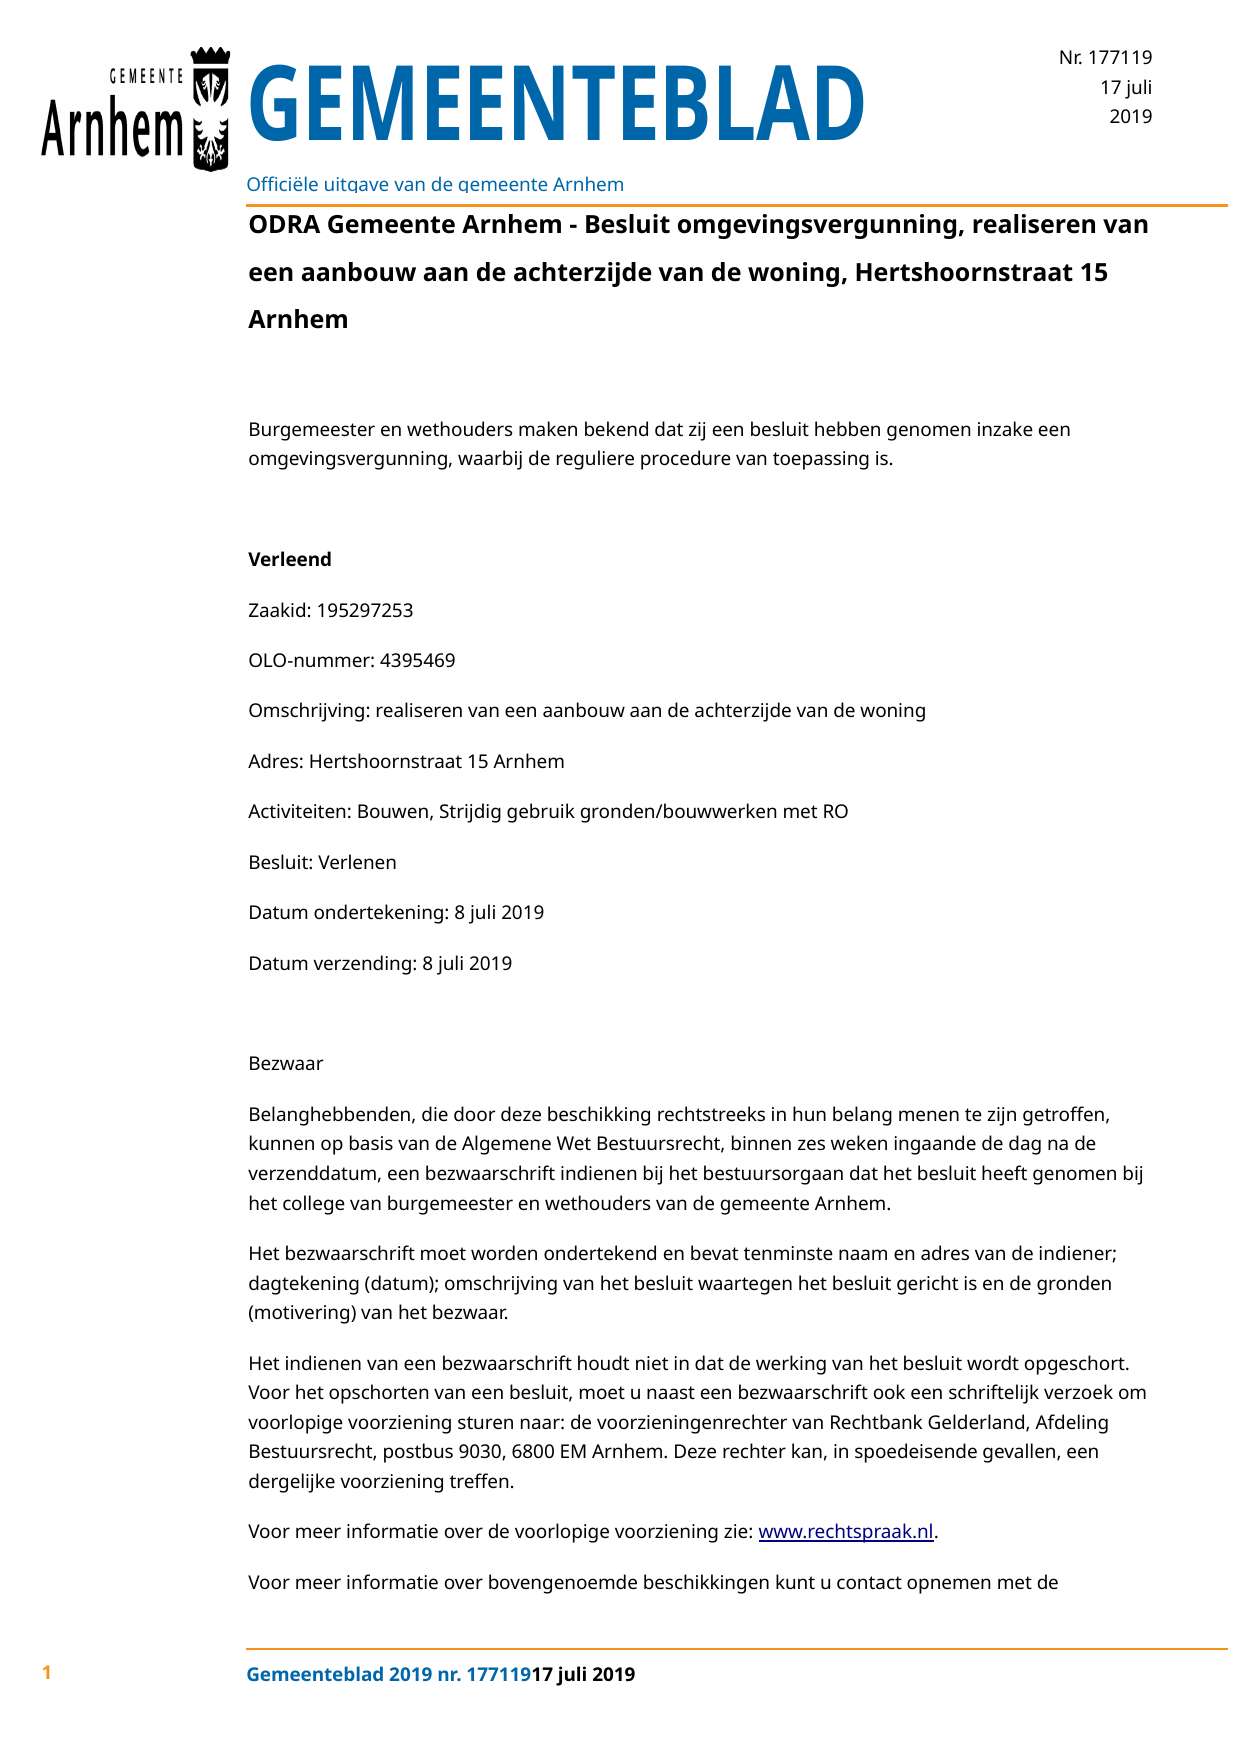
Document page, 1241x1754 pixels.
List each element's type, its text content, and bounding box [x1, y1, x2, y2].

picture [41, 47, 231, 172]
text OLO-nummer: 4395469 [248, 647, 1152, 673]
text Omschrijving: realiseren van een aanbouw aan de achterzijde van de woning [248, 698, 1152, 723]
text Datum ondertekening: 8 juli 2019 [248, 899, 1152, 925]
text Het bezwaarschrift moet worden ondertekend en bevat tenminste naam en adres van de indiener; dagtekening (datum); omschrijving van het besluit waartegen het besluit gericht is en de gronden (motivering) van het bezwaar. [248, 1240, 1152, 1325]
text Bezwaar [248, 1051, 1152, 1076]
text Voor meer informatie over bovengenoemde beschikkingen kunt u contact opnemen met de [248, 1569, 1152, 1594]
text Burgemeester en wethouders maken bekend dat zij een besluit hebben genomen inzake een omgevingsvergunning, waarbij de reguliere procedure van toepassing is. [248, 416, 1152, 471]
text Adres: Hertshoornstraat 15 Arnhem [248, 748, 1152, 774]
text Zaakid: 195297253 [248, 597, 1152, 622]
text Activiteiten: Bouwen, Strijdig gebruik gronden/bouwwerken met RO [248, 798, 1152, 824]
text Datum verzending: 8 juli 2019 [248, 950, 1152, 975]
text Het indienen van een bezwaarschrift houdt niet in dat de werking van het besluit wordt opgeschort. Voor het opschorten van een besluit, moet u naast een bezwaarschrift ook een schriftelijk verzoek om voorlopige voorziening sturen naar: de voorzieningenrechter van Rechtbank Gelderland, Afdeling Bestuursrecht, postbus 9030, 6800 EM Arnhem. Deze rechter kan, in spoedeisende gevallen, een dergelijke voorziening treffen. [248, 1350, 1152, 1494]
text Belanghebbenden, die door deze beschikking rechtstreeks in hun belang menen te zijn getroffen, kunnen op basis van de Algemene Wet Bestuursrecht, binnen zes weken ingaande de dag na de verzenddatum, een bezwaarschrift indienen bij het bestuursorgaan dat het besluit heeft genomen bij het college van burgemeester en wethouders van de gemeente Arnhem. [248, 1101, 1152, 1215]
text ODRA Gemeente Arnhem - Besluit omgevingsvergunning, realiseren van een aanbouw aan de achterzijde van de woning, Hertshoornstraat 15 Arnhem [248, 207, 1152, 336]
text Besluit: Verlenen [248, 849, 1152, 874]
text Verleend [248, 546, 1152, 572]
text Voor meer informatie over de voorlopige voorziening zie: www.rechtspraak.nl. [248, 1518, 1152, 1544]
